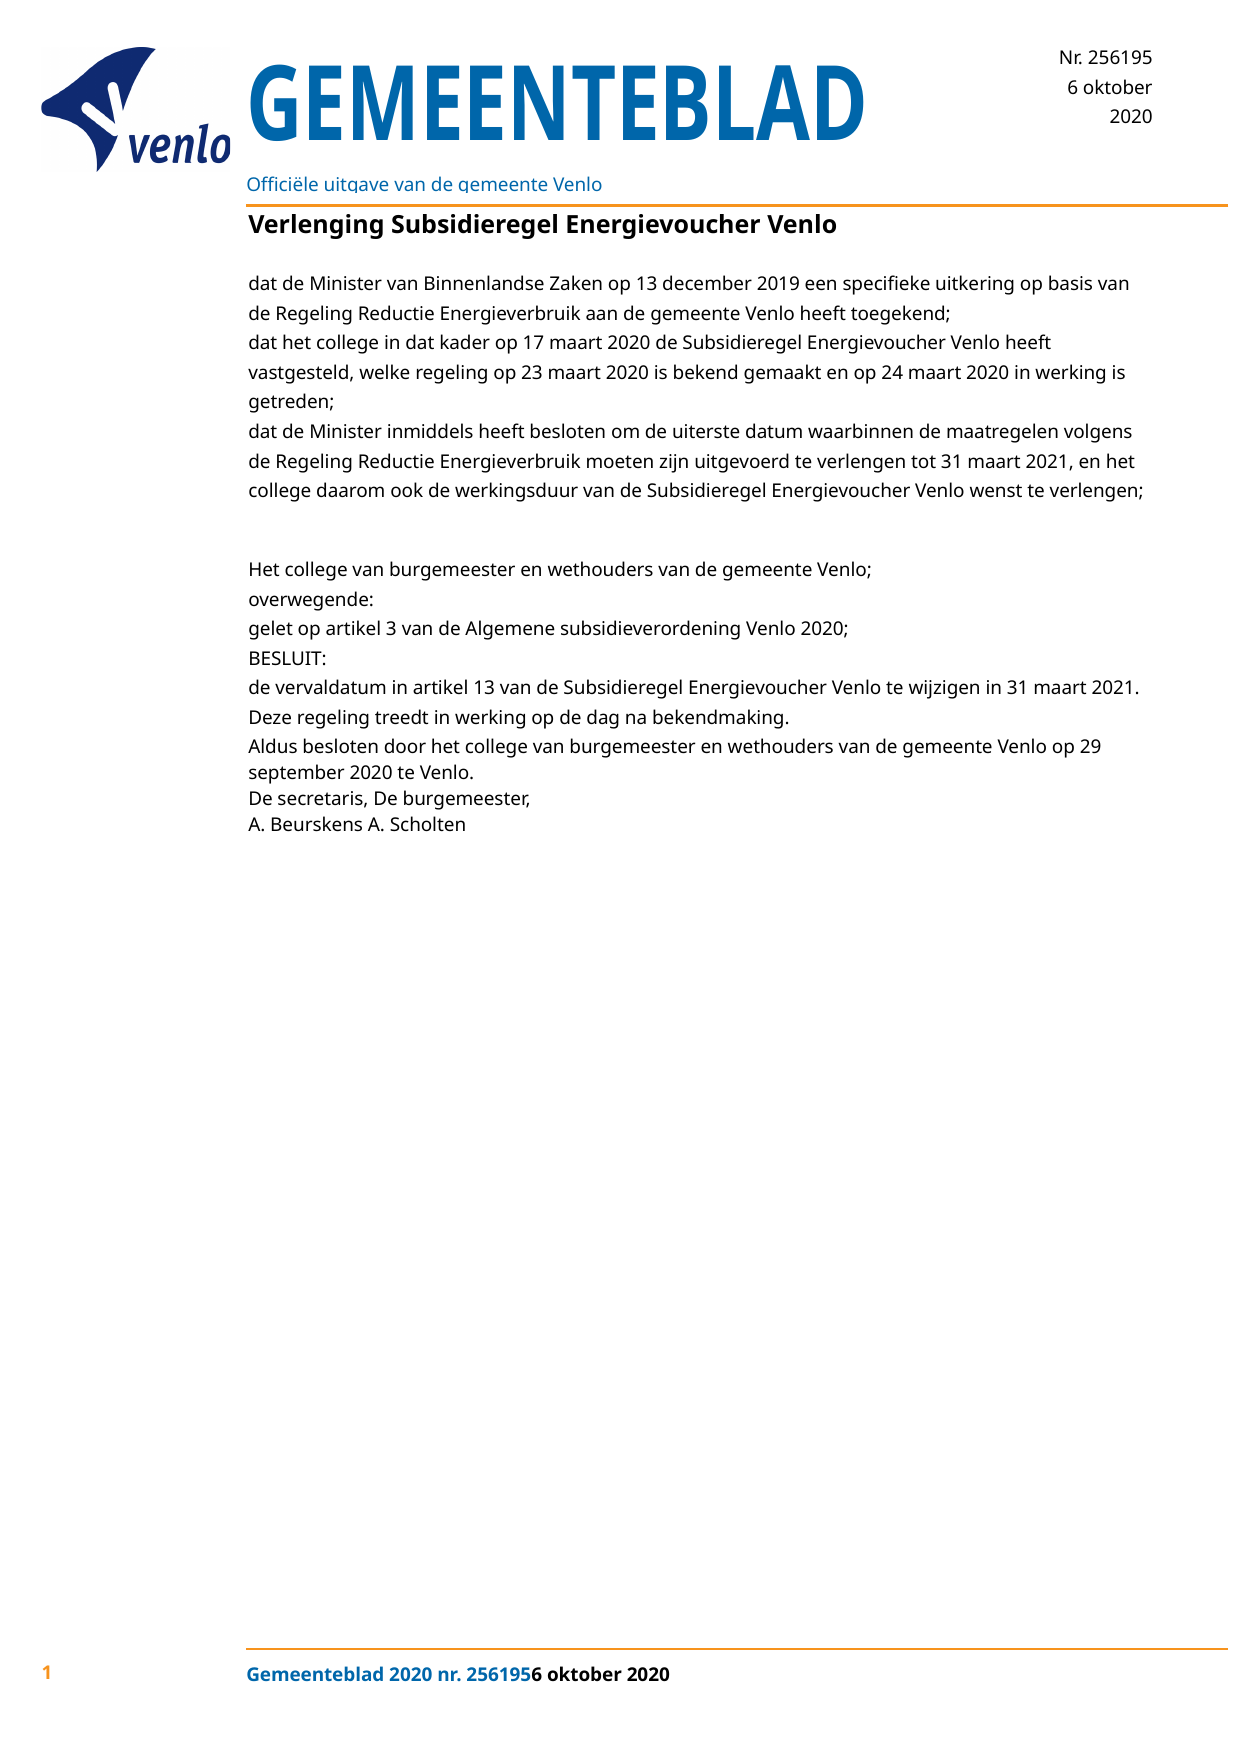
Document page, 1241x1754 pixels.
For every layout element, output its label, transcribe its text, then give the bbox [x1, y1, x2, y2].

text dat de Minister inmiddels heeft besloten om de uiterste datum waarbinnen de maatregelen volgens de Regeling Reductie Energieverbruik moeten zijn uitgevoerd te verlengen tot 31 maart 2021, en het college daarom ook de werkingsduur van de Subsidieregel Energievoucher Venlo wenst te verlengen; [248, 418, 1152, 503]
text Verlenging Subsidieregel Energievoucher Venlo [248, 207, 1152, 241]
text gelet op artikel 3 van de Algemene subsidieverordening Venlo 2020; [248, 615, 1152, 641]
text De secretaris, De burgemeester, [248, 785, 1152, 811]
text BESLUIT: [248, 645, 1152, 671]
text A. Beurskens A. Scholten [248, 811, 1152, 837]
text dat het college in dat kader op 17 maart 2020 de Subsidieregel Energievoucher Venlo heeft vastgesteld, welke regeling op 23 maart 2020 is bekend gemaakt en op 24 maart 2020 in werking is getreden; [248, 329, 1152, 414]
text dat de Minister van Binnenlandse Zaken op 13 december 2019 een specifieke uitkering op basis van de Regeling Reductie Energieverbruik aan de gemeente Venlo heeft toegekend; [248, 270, 1152, 326]
picture [41, 47, 231, 172]
text overwegende: [248, 586, 1152, 612]
text Deze regeling treedt in werking op de dag na bekendmaking. [248, 704, 1152, 730]
text de vervaldatum in artikel 13 van de Subsidieregel Energievoucher Venlo te wijzigen in 31 maart 2021. [248, 674, 1152, 700]
text Aldus besloten door het college van burgemeester en wethouders van de gemeente Venlo op 29 september 2020 te Venlo. [248, 734, 1152, 785]
text Het college van burgemeester en wethouders van de gemeente Venlo; [248, 556, 1152, 582]
